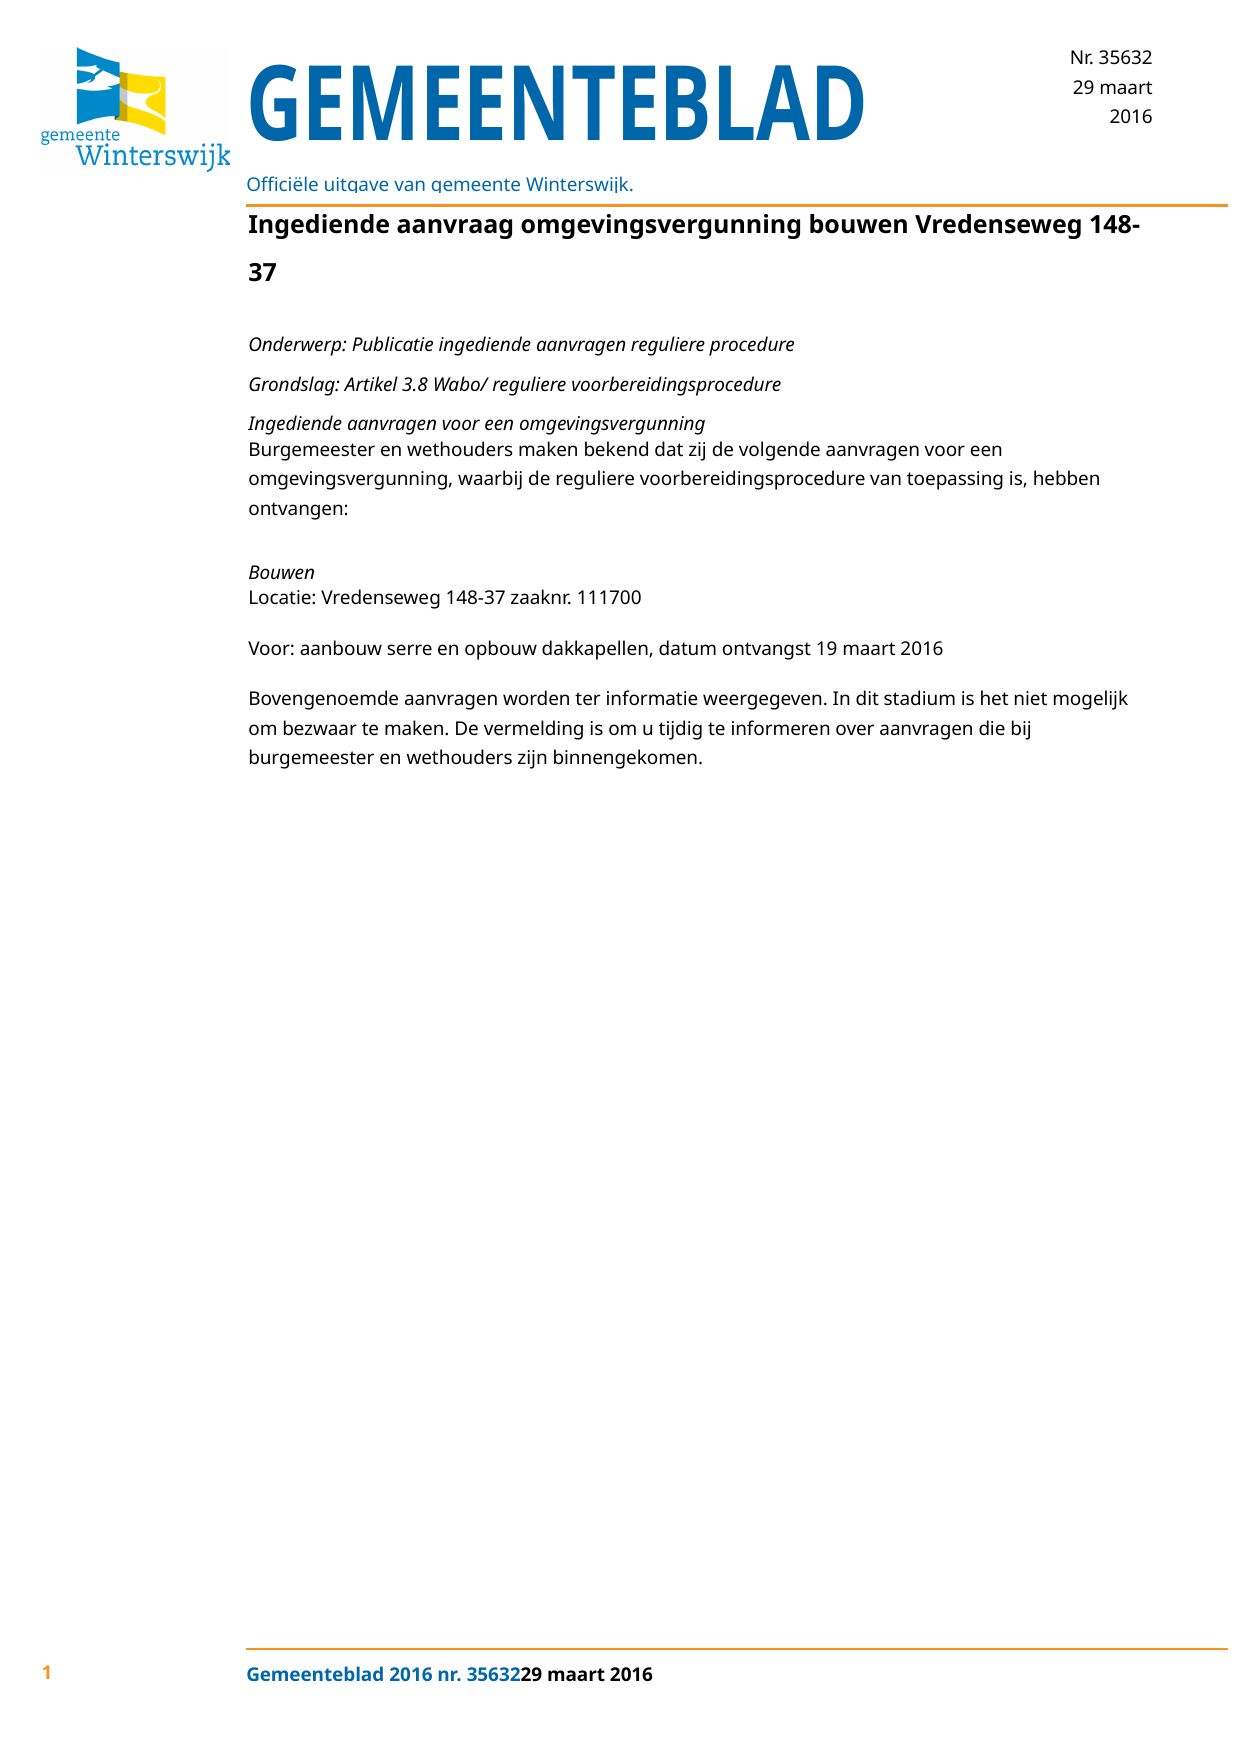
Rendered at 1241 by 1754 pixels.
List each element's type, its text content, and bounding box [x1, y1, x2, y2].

text Locatie: Vredenseweg 148-37 zaaknr. 111700 [248, 584, 1152, 610]
text Bovengenoemde aanvragen worden ter informatie weergegeven. In dit stadium is het niet mogelijk om bezwaar te maken. De vermelding is om u tijdig te informeren over aanvragen die bij burgemeester en wethouders zijn binnengekomen. [248, 685, 1152, 770]
text Burgemeester en wethouders maken bekend dat zij de volgende aanvragen voor een omgevingsvergunning, waarbij de reguliere voorbereidingsprocedure van toepassing is, hebben ontvangen: [248, 436, 1152, 521]
text Ingediende aanvragen voor een omgevingsvergunning [248, 410, 1152, 436]
picture [41, 47, 231, 172]
text Ingediende aanvraag omgevingsvergunning bouwen Vredenseweg 148-37 [248, 207, 1152, 288]
text Grondslag: Artikel 3.8 Wabo/ reguliere voorbereidingsprocedure [248, 371, 1152, 396]
text Voor: aanbouw serre en opbouw dakkapellen, datum ontvangst 19 maart 2016 [248, 635, 1152, 661]
text Bouwen [248, 559, 1152, 584]
text Onderwerp: Publicatie ingediende aanvragen reguliere procedure [248, 331, 1152, 357]
picture [225, 153, 231, 162]
